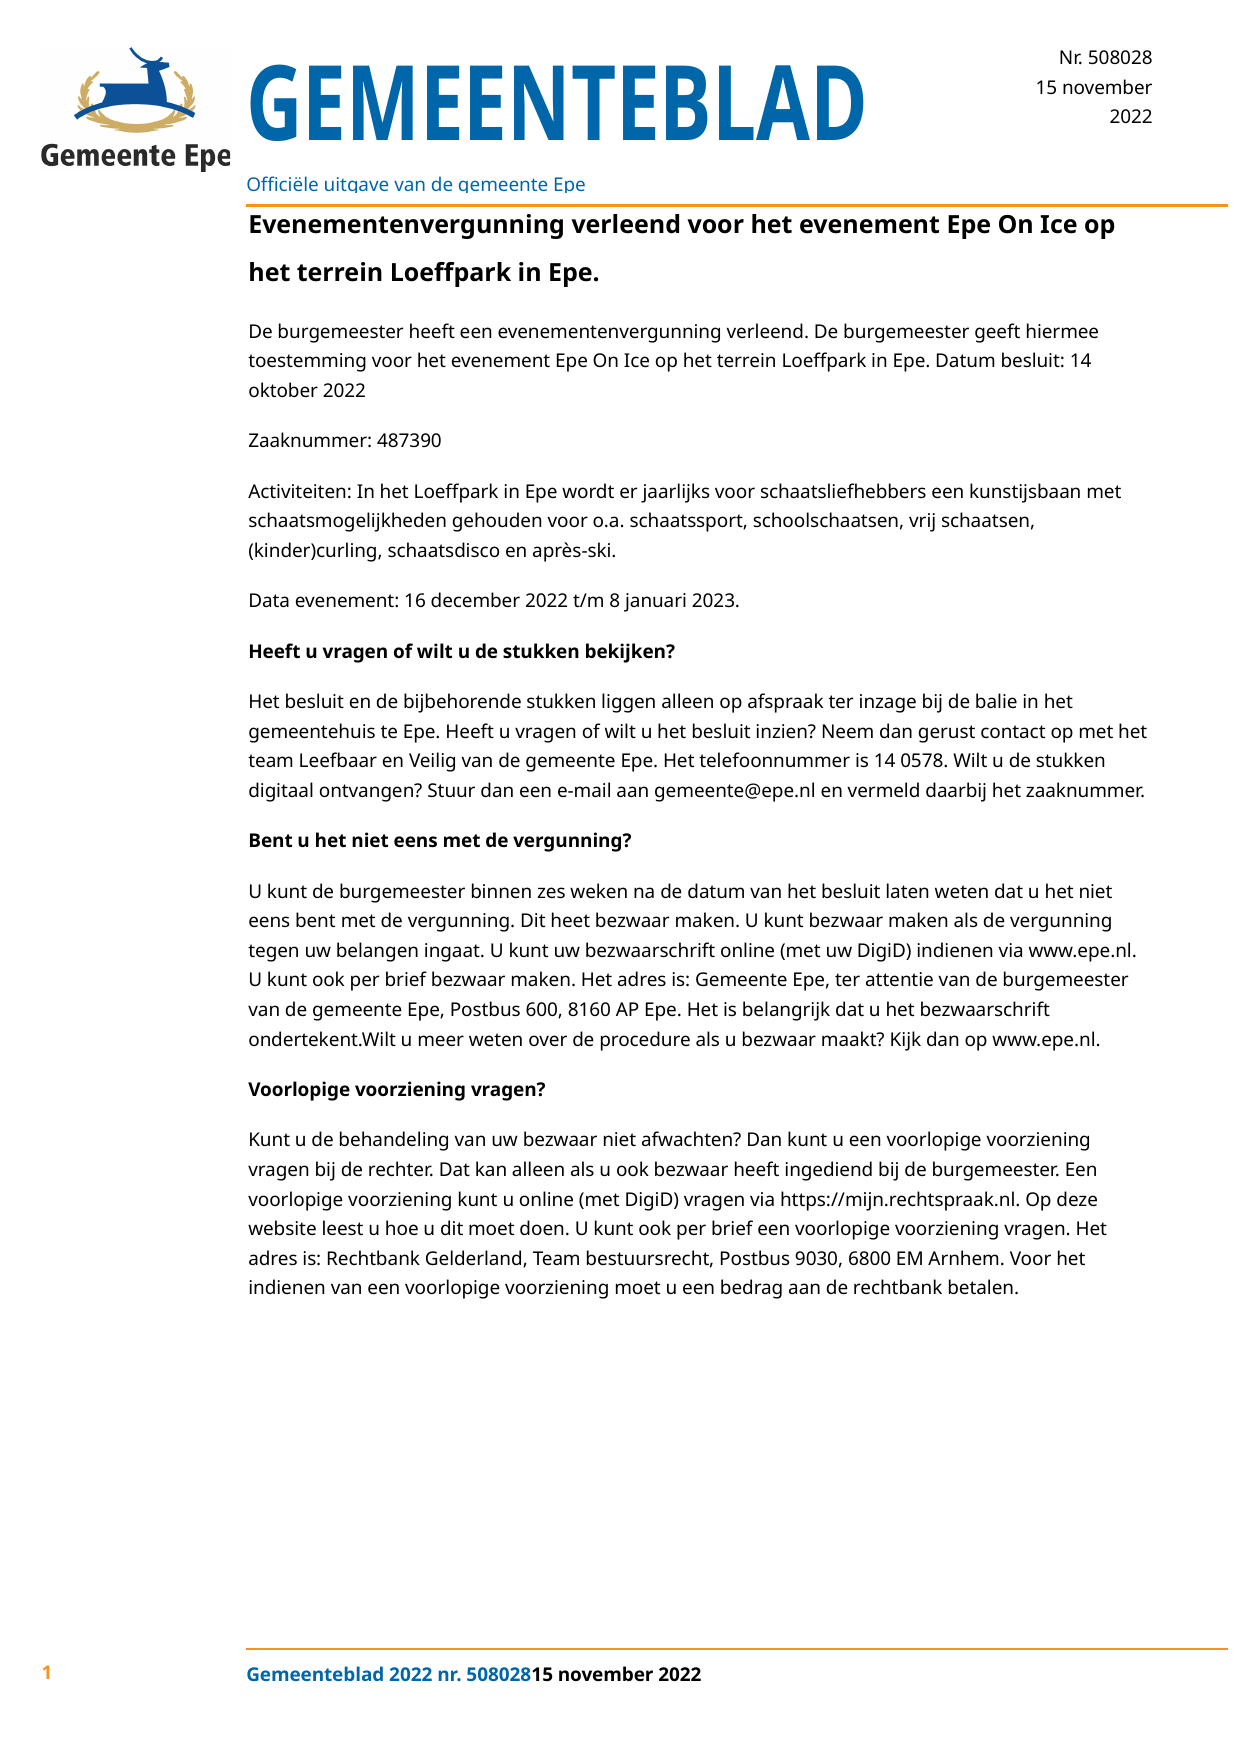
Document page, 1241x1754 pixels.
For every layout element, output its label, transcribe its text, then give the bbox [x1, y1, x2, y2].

text Zaaknummer: 487390 [248, 427, 1152, 453]
text De burgemeester heeft een evenementenvergunning verleend. De burgemeester geeft hiermee toestemming voor het evenement Epe On Ice op het terrein Loeffpark in Epe. Datum besluit: 14 oktober 2022 [248, 318, 1152, 403]
text Activiteiten: In het Loeffpark in Epe wordt er jaarlijks voor schaatsliefhebbers een kunstijsbaan met schaatsmogelijkheden gehouden voor o.a. schaatssport, schoolschaatsen, vrij schaatsen, (kinder)curling, schaatsdisco en après-ski. [248, 478, 1152, 563]
text Kunt u de behandeling van uw bezwaar niet afwachten? Dan kunt u een voorlopige voorziening vragen bij de rechter. Dat kan alleen als u ook bezwaar heeft ingediend bij de burgemeester. Een voorlopige voorziening kunt u online (met DigiD) vragen via https://mijn.rechtspraak.nl. Op deze website leest u hoe u dit moet doen. U kunt ook per brief een voorlopige voorziening vragen. Het adres is: Rechtbank Gelderland, Team bestuursrecht, Postbus 9030, 6800 EM Arnhem. Voor het indienen van een voorlopige voorziening moet u een bedrag aan de rechtbank betalen. [248, 1127, 1152, 1300]
text Het besluit en de bijbehorende stukken liggen alleen op afspraak ter inzage bij de balie in het gemeentehuis te Epe. Heeft u vragen of wilt u het besluit inzien? Neem dan gerust contact op met het team Leefbaar en Veilig van de gemeente Epe. Het telefoonnummer is 14 0578. Wilt u de stukken digitaal ontvangen? Stuur dan een e-mail aan gemeente@epe.nl en vermeld daarbij het zaaknummer. [248, 688, 1152, 803]
text Evenementenvergunning verleend voor het evenement Epe On Ice op het terrein Loeffpark in Epe. [248, 207, 1152, 288]
text Voorlopige voorziening vragen? [248, 1076, 1152, 1102]
text Heeft u vragen of wilt u de stukken bekijken? [248, 638, 1152, 664]
text Bent u het niet eens met de vergunning? [248, 827, 1152, 853]
text Data evenement: 16 december 2022 t/m 8 januari 2023. [248, 587, 1152, 613]
picture [41, 47, 231, 172]
text U kunt de burgemeester binnen zes weken na de datum van het besluit laten weten dat u het niet eens bent met de vergunning. Dit heet bezwaar maken. U kunt bezwaar maken als de vergunning tegen uw belangen ingaat. U kunt uw bezwaarschrift online (met uw DigiD) indienen via www.epe.nl. U kunt ook per brief bezwaar maken. Het adres is: Gemeente Epe, ter attentie van de burgemeester van de gemeente Epe, Postbus 600, 8160 AP Epe. Het is belangrijk dat u het bezwaarschrift ondertekent.Wilt u meer weten over de procedure als u bezwaar maakt? Kijk dan op www.epe.nl. [248, 878, 1152, 1052]
